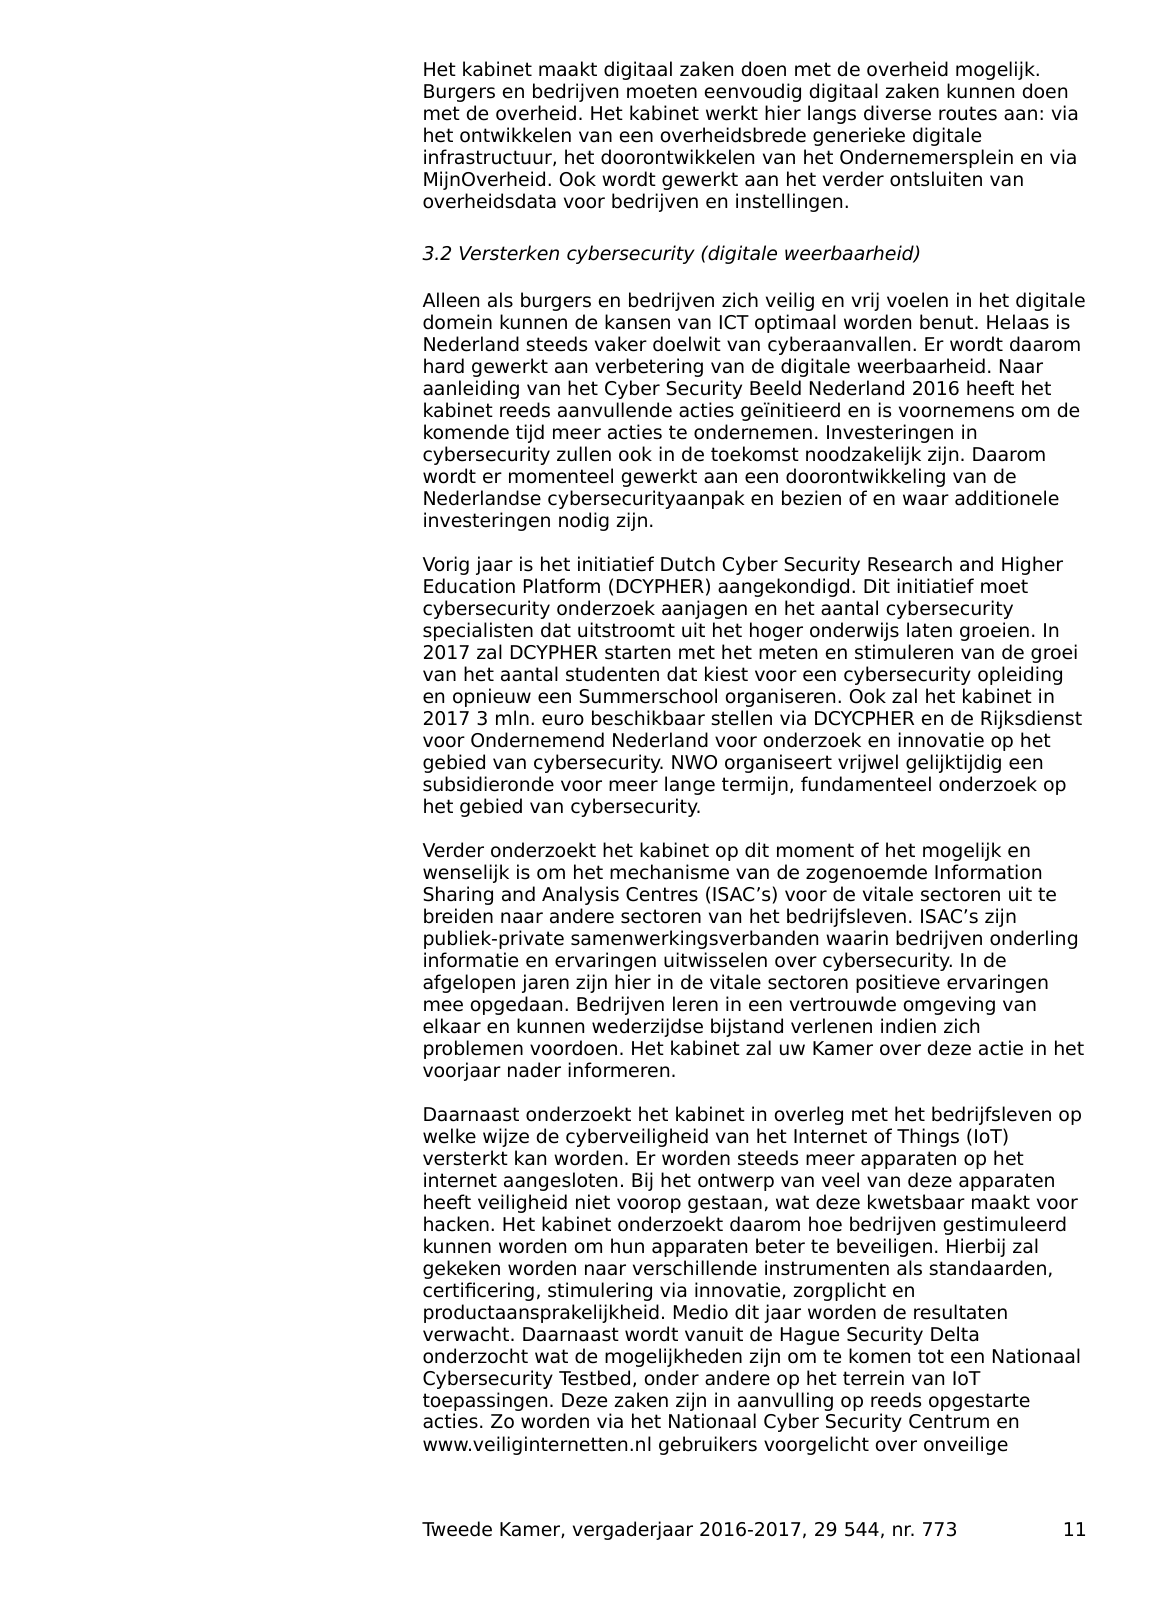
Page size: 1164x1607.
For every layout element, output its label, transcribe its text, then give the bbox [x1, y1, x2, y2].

text Vorig jaar is het initiatief Dutch Cyber Security Research and Higher Education Platform (DCYPHER) aangekondigd. Dit initiatief moet cybersecurity onderzoek aanjagen en het aantal cybersecurity specialisten dat uitstroomt uit het hoger onderwijs laten groeien. In 2017 zal DCYPHER starten met het meten en stimuleren van de groei van het aantal studenten dat kiest voor een cybersecurity opleiding en opnieuw een Summerschool organiseren. Ook zal het kabinet in 2017 3 mln. euro beschikbaar stellen via DCYCPHER en de Rijksdienst voor Ondernemend Nederland voor onderzoek en innovatie op het gebied van cybersecurity. NWO organiseert vrijwel gelijktijdig een subsidieronde voor meer lange termijn, fundamenteel onderzoek op het gebied van cybersecurity. [422, 554, 1087, 818]
text Daarnaast onderzoekt het kabinet in overleg met het bedrijfsleven op welke wijze de cyberveiligheid van het Internet of Things (IoT) versterkt kan worden. Er worden steeds meer apparaten op het internet aangesloten. Bij het ontwerp van veel van deze apparaten heeft veiligheid niet voorop gestaan, wat deze kwetsbaar maakt voor hacken. Het kabinet onderzoekt daarom hoe bedrijven gestimuleerd kunnen worden om hun apparaten beter te beveiligen. Hierbij zal gekeken worden naar verschillende instrumenten als standaarden, certificering, stimulering via innovatie, zorgplicht en productaansprakelijkheid. Medio dit jaar worden de resultaten verwacht. Daarnaast wordt vanuit de Hague Security Delta onderzocht wat de mogelijkheden zijn om te komen tot een Nationaal Cybersecurity Testbed, onder andere op het terrein van IoT toepassingen. Deze zaken zijn in aanvulling op reeds opgestarte acties. Zo worden via het Nationaal Cyber Security Centrum en www.veiliginternetten.nl gebruikers voorgelicht over onveilige [422, 1104, 1087, 1455]
text Het kabinet maakt digitaal zaken doen met de overheid mogelijk. Burgers en bedrijven moeten eenvoudig digitaal zaken kunnen doen met de overheid. Het kabinet werkt hier langs diverse routes aan: via het ontwikkelen van een overheidsbrede generieke digitale infrastructuur, het doorontwikkelen van het Ondernemersplein en via MijnOverheid. Ook wordt gewerkt aan het verder ontsluiten van overheidsdata voor bedrijven en instellingen. [422, 59, 1087, 213]
subtitle 3.2 Versterken cybersecurity (digitale weerbaarheid) [422, 243, 1087, 265]
text Alleen als burgers en bedrijven zich veilig en vrij voelen in het digitale domein kunnen de kansen van ICT optimaal worden benut. Helaas is Nederland steeds vaker doelwit van cyberaanvallen. Er wordt daarom hard gewerkt aan verbetering van de digitale weerbaarheid. Naar aanleiding van het Cyber Security Beeld Nederland 2016 heeft het kabinet reeds aanvullende acties geïnitieerd en is voornemens om de komende tijd meer acties te ondernemen. Investeringen in cybersecurity zullen ook in de toekomst noodzakelijk zijn. Daarom wordt er momenteel gewerkt aan een doorontwikkeling van de Nederlandse cybersecurityaanpak en bezien of en waar additionele investeringen nodig zijn. [422, 290, 1087, 532]
text Verder onderzoekt het kabinet op dit moment of het mogelijk en wenselijk is om het mechanisme van de zogenoemde Information Sharing and Analysis Centres (ISAC’s) voor de vitale sectoren uit te breiden naar andere sectoren van het bedrijfsleven. ISAC’s zijn publiek-private samenwerkingsverbanden waarin bedrijven onderling informatie en ervaringen uitwisselen over cybersecurity. In de afgelopen jaren zijn hier in de vitale sectoren positieve ervaringen mee opgedaan. Bedrijven leren in een vertrouwde omgeving van elkaar en kunnen wederzijdse bijstand verlenen indien zich problemen voordoen. Het kabinet zal uw Kamer over deze actie in het voorjaar nader informeren. [422, 840, 1087, 1082]
